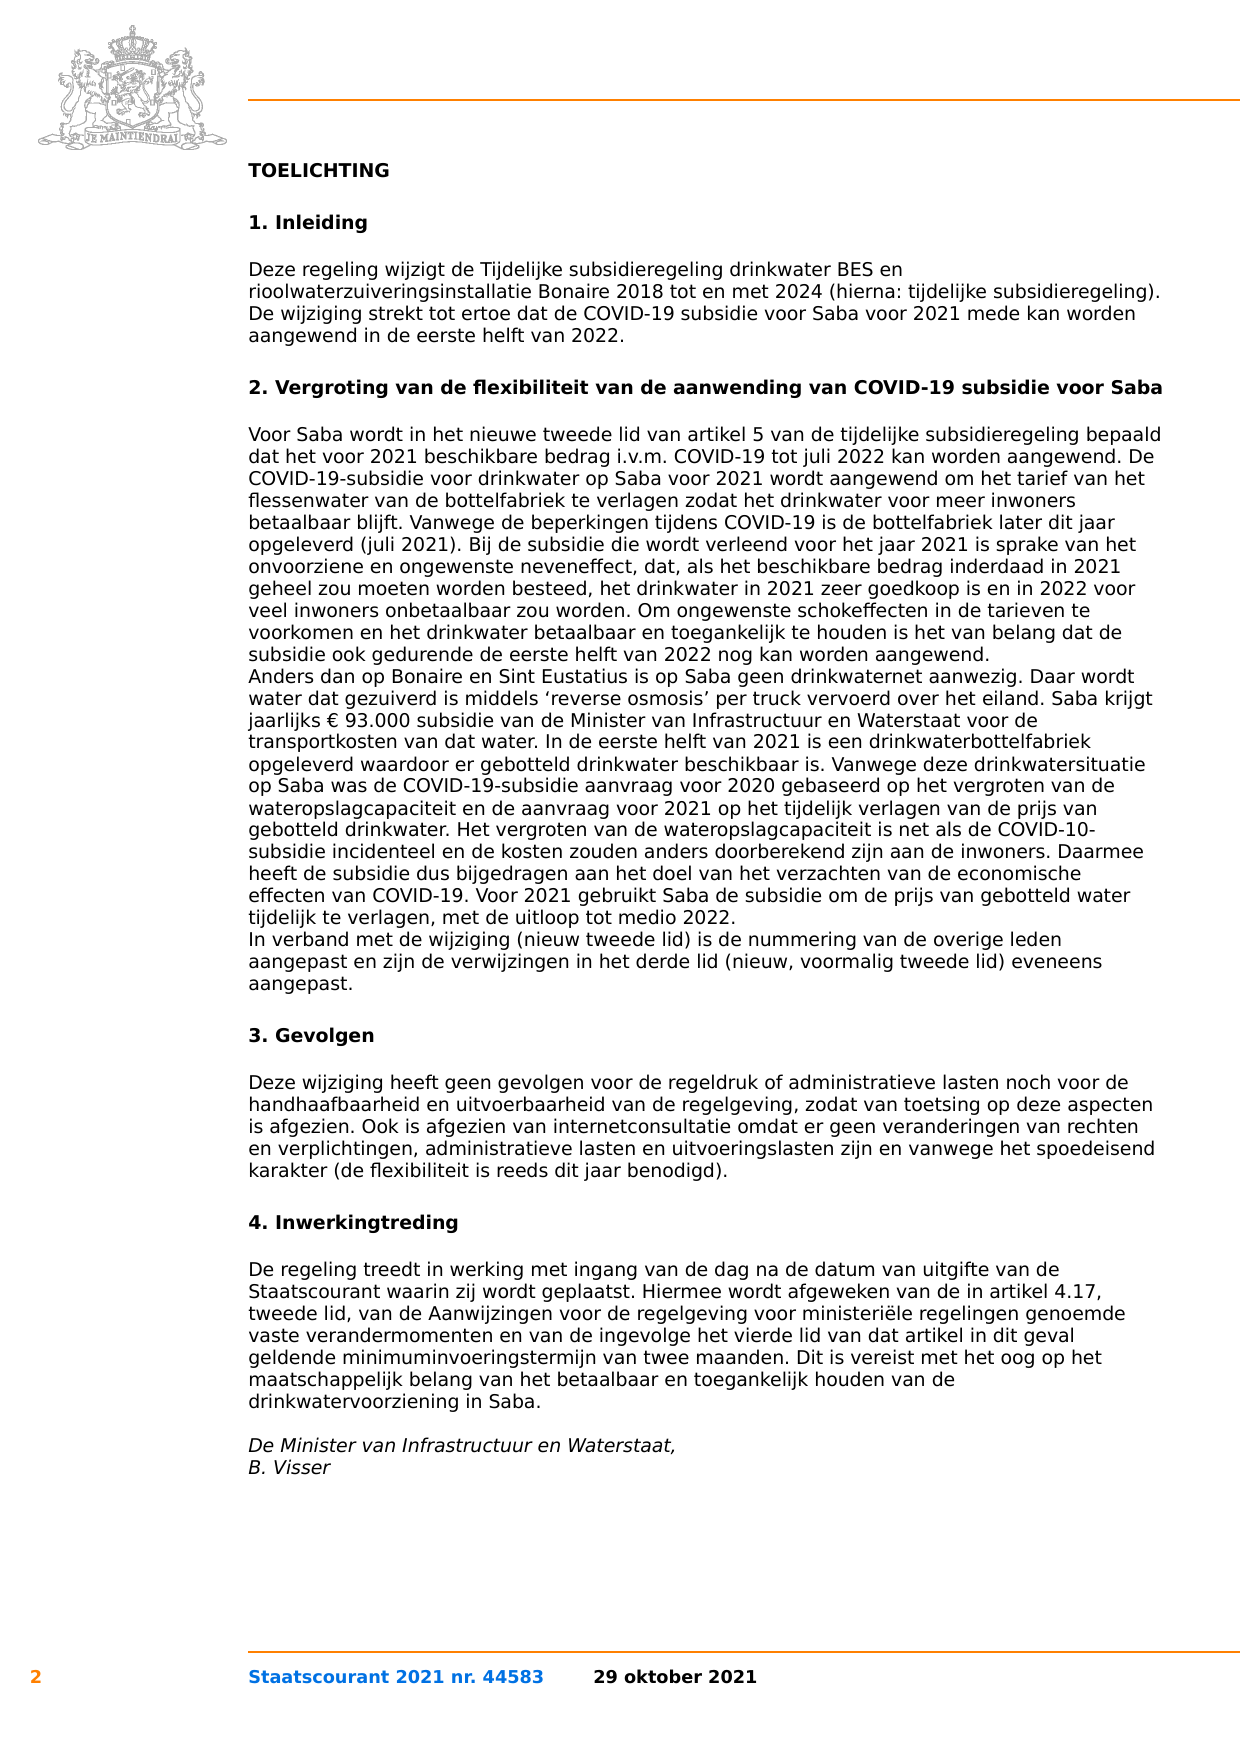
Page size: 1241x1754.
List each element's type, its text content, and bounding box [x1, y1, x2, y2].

text Anders dan op Bonaire en Sint Eustatius is op Saba geen drinkwaternet aanwezig. Daar wordt water dat gezuiverd is middels ‘reverse osmosis’ per truck vervoerd over het eiland. Saba krijgt jaarlijks € 93.000 subsidie van de Minister van Infrastructuur en Waterstaat voor de transportkosten van dat water. In de eerste helft van 2021 is een drinkwaterbottelfabriek opgeleverd waardoor er gebotteld drinkwater beschikbaar is. Vanwege deze drinkwatersituatie op Saba was de COVID-19-subsidie aanvraag voor 2020 gebaseerd op het vergroten van de wateropslagcapaciteit en de aanvraag voor 2021 op het tijdelijk verlagen van de prijs van gebotteld drinkwater. Het vergroten van de wateropslagcapaciteit is net als de COVID-10-subsidie incidenteel en de kosten zouden anders doorberekend zijn aan de inwoners. Daarmee heeft de subsidie dus bijgedragen aan het doel van het verzachten van de economische effecten van COVID-19. Voor 2021 gebruikt Saba de subsidie om de prijs van gebotteld water tijdelijk te verlagen, met de uitloop tot medio 2022. [248, 666, 1163, 929]
text De Minister van Infrastructuur en Waterstaat, B. Visser [248, 1435, 1163, 1479]
subtitle 4. Inwerkingtreding [248, 1212, 1163, 1234]
picture [38, 25, 227, 150]
text In verband met de wijziging (nieuw tweede lid) is de nummering van de overige leden aangepast en zijn de verwijzingen in het derde lid (nieuw, voormalig tweede lid) eveneens aangepast. [248, 929, 1163, 995]
subtitle 3. Gevolgen [248, 1025, 1163, 1047]
text Deze regeling wijzigt de Tijdelijke subsidieregeling drinkwater BES en rioolwaterzuiveringsinstallatie Bonaire 2018 tot en met 2024 (hierna: tijdelijke subsidieregeling). De wijziging strekt tot ertoe dat de COVID-19 subsidie voor Saba voor 2021 mede kan worden aangewend in de eerste helft van 2022. [248, 259, 1163, 347]
text De regeling treedt in werking met ingang van de dag na de datum van uitgifte van de Staatscourant waarin zij wordt geplaatst. Hiermee wordt afgeweken van de in artikel 4.17, tweede lid, van de Aanwijzingen voor de regelgeving voor ministeriële regelingen genoemde vaste verandermomenten en van de ingevolge het vierde lid van dat artikel in dit geval geldende minimuminvoeringstermijn van twee maanden. Dit is vereist met het oog op het maatschappelijk belang van het betaalbaar en toegankelijk houden van de drinkwatervoorziening in Saba. [248, 1259, 1163, 1413]
subtitle 1. Inleiding [248, 212, 1163, 234]
text Voor Saba wordt in het nieuwe tweede lid van artikel 5 van de tijdelijke subsidieregeling bepaald dat het voor 2021 beschikbare bedrag i.v.m. COVID-19 tot juli 2022 kan worden aangewend. De COVID-19-subsidie voor drinkwater op Saba voor 2021 wordt aangewend om het tarief van het flessenwater van de bottelfabriek te verlagen zodat het drinkwater voor meer inwoners betaalbaar blijft. Vanwege de beperkingen tijdens COVID-19 is de bottelfabriek later dit jaar opgeleverd (juli 2021). Bij de subsidie die wordt verleend voor het jaar 2021 is sprake van het onvoorziene en ongewenste neveneffect, dat, als het beschikbare bedrag inderdaad in 2021 geheel zou moeten worden besteed, het drinkwater in 2021 zeer goedkoop is en in 2022 voor veel inwoners onbetaalbaar zou worden. Om ongewenste schokeffecten in de tarieven te voorkomen en het drinkwater betaalbaar en toegankelijk te houden is het van belang dat de subsidie ook gedurende de eerste helft van 2022 nog kan worden aangewend. [248, 424, 1163, 666]
text Deze wijziging heeft geen gevolgen voor de regeldruk of administratieve lasten noch voor de handhaafbaarheid en uitvoerbaarheid van de regelgeving, zodat van toetsing op deze aspecten is afgezien. Ook is afgezien van internetconsultatie omdat er geen veranderingen van rechten en verplichtingen, administratieve lasten en uitvoeringslasten zijn en vanwege het spoedeisend karakter (de flexibiliteit is reeds dit jaar benodigd). [248, 1072, 1163, 1182]
subtitle 2. Vergroting van de flexibiliteit van de aanwending van COVID-19 subsidie voor Saba [248, 377, 1163, 399]
subtitle TOELICHTING [248, 160, 1163, 182]
